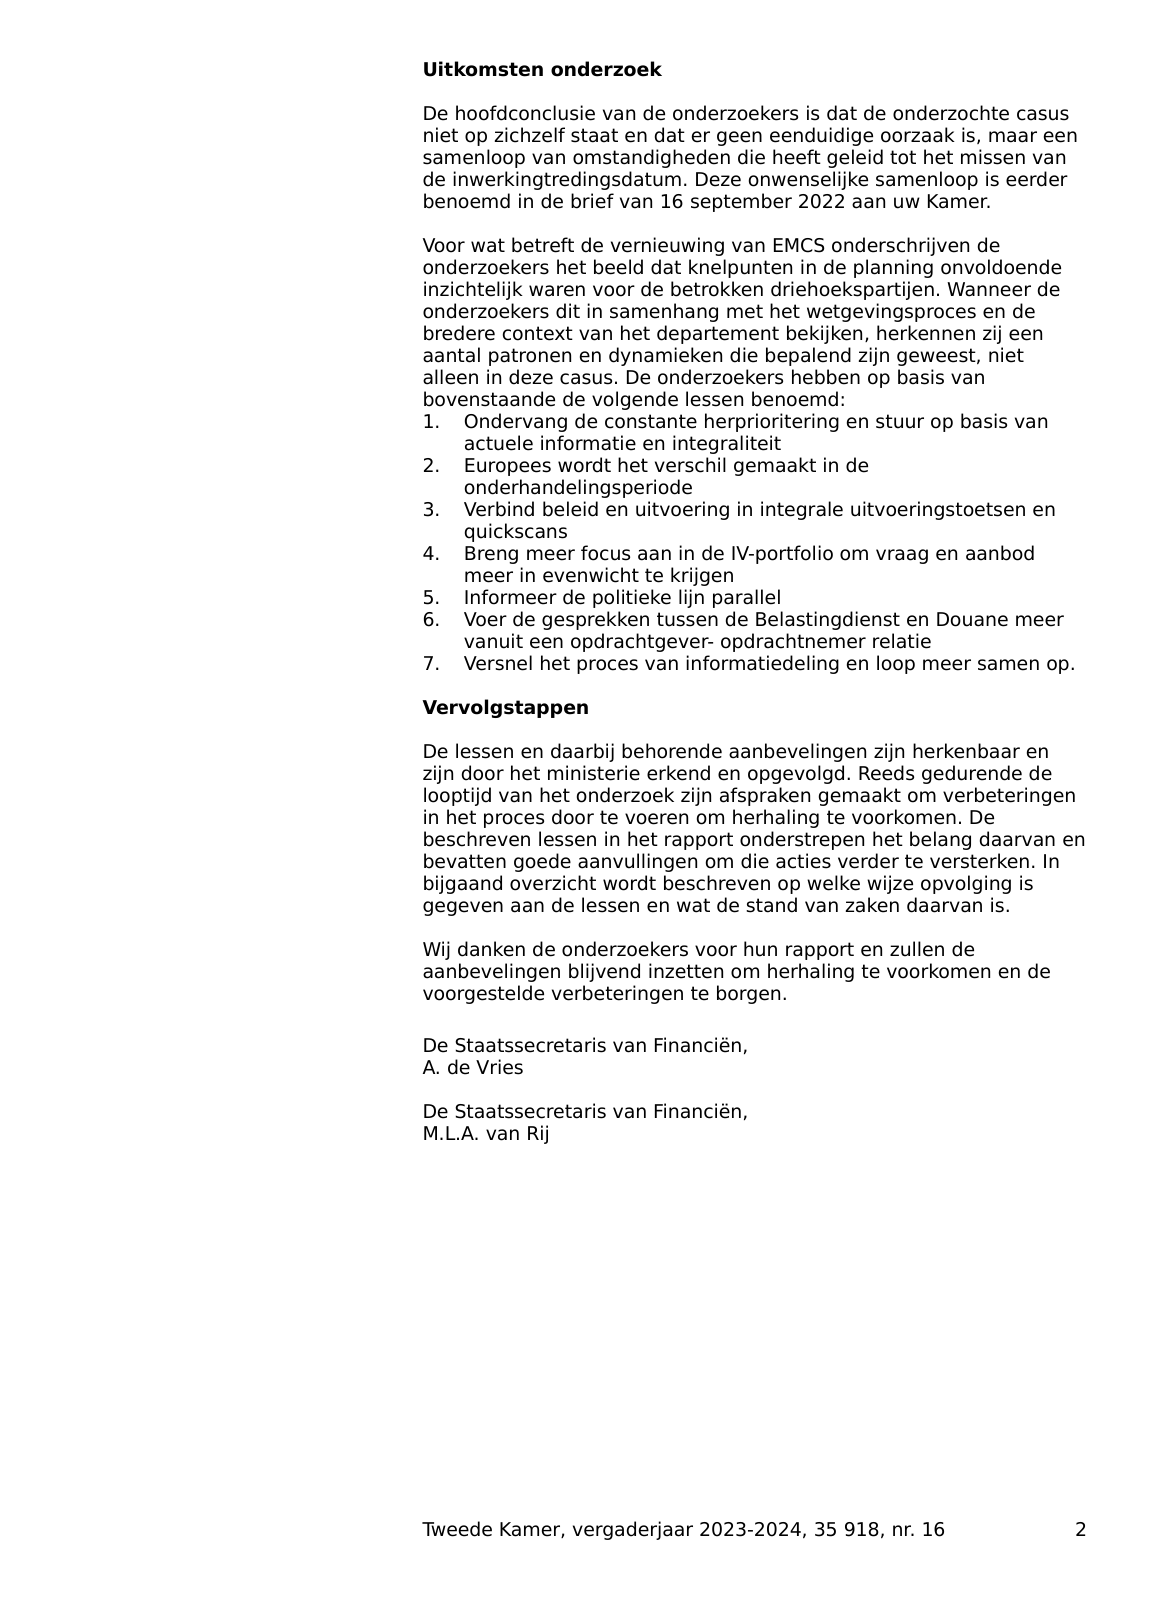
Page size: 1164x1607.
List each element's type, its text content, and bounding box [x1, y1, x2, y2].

text 2. Europees wordt het verschil gemaakt in de onderhandelingsperiode [422, 455, 1087, 499]
text 1. Ondervang de constante herprioritering en stuur op basis van actuele informatie en integraliteit [422, 411, 1087, 455]
text 3. Verbind beleid en uitvoering in integrale uitvoeringstoetsen en quickscans [422, 499, 1087, 543]
text De hoofdconclusie van de onderzoekers is dat de onderzochte casus niet op zichzelf staat en dat er geen eenduidige oorzaak is, maar een samenloop van omstandigheden die heeft geleid tot het missen van de inwerkingtredingsdatum. Deze onwenselijke samenloop is eerder benoemd in de brief van 16 september 2022 aan uw Kamer. [422, 103, 1087, 213]
subtitle Uitkomsten onderzoek [422, 59, 1087, 81]
text De lessen en daarbij behorende aanbevelingen zijn herkenbaar en zijn door het ministerie erkend en opgevolgd. Reeds gedurende de looptijd van het onderzoek zijn afspraken gemaakt om verbeteringen in het proces door te voeren om herhaling te voorkomen. De beschreven lessen in het rapport onderstrepen het belang daarvan en bevatten goede aanvullingen om die acties verder te versterken. In bijgaand overzicht wordt beschreven op welke wijze opvolging is gegeven aan de lessen en wat de stand van zaken daarvan is. [422, 741, 1087, 917]
subtitle Vervolgstappen [422, 697, 1087, 719]
text 4. Breng meer focus aan in de IV-portfolio om vraag en aanbod meer in evenwicht te krijgen [422, 543, 1087, 587]
text Wij danken de onderzoekers voor hun rapport en zullen de aanbevelingen blijvend inzetten om herhaling te voorkomen en de voorgestelde verbeteringen te borgen. [422, 939, 1087, 1005]
text 7. Versnel het proces van informatiedeling en loop meer samen op. [422, 653, 1087, 675]
text 6. Voer de gesprekken tussen de Belastingdienst en Douane meer vanuit een opdrachtgever- opdrachtnemer relatie [422, 609, 1087, 653]
text De Staatssecretaris van Financiën, A. de Vries [422, 1035, 1087, 1079]
text 5. Informeer de politieke lijn parallel [422, 587, 1087, 609]
text Voor wat betreft de vernieuwing van EMCS onderschrijven de onderzoekers het beeld dat knelpunten in de planning onvoldoende inzichtelijk waren voor de betrokken driehoekspartijen. Wanneer de onderzoekers dit in samenhang met het wetgevingsproces en de bredere context van het departement bekijken, herkennen zij een aantal patronen en dynamieken die bepalend zijn geweest, niet alleen in deze casus. De onderzoekers hebben op basis van bovenstaande de volgende lessen benoemd: [422, 235, 1087, 411]
text De Staatssecretaris van Financiën, M.L.A. van Rij [422, 1101, 1087, 1145]
